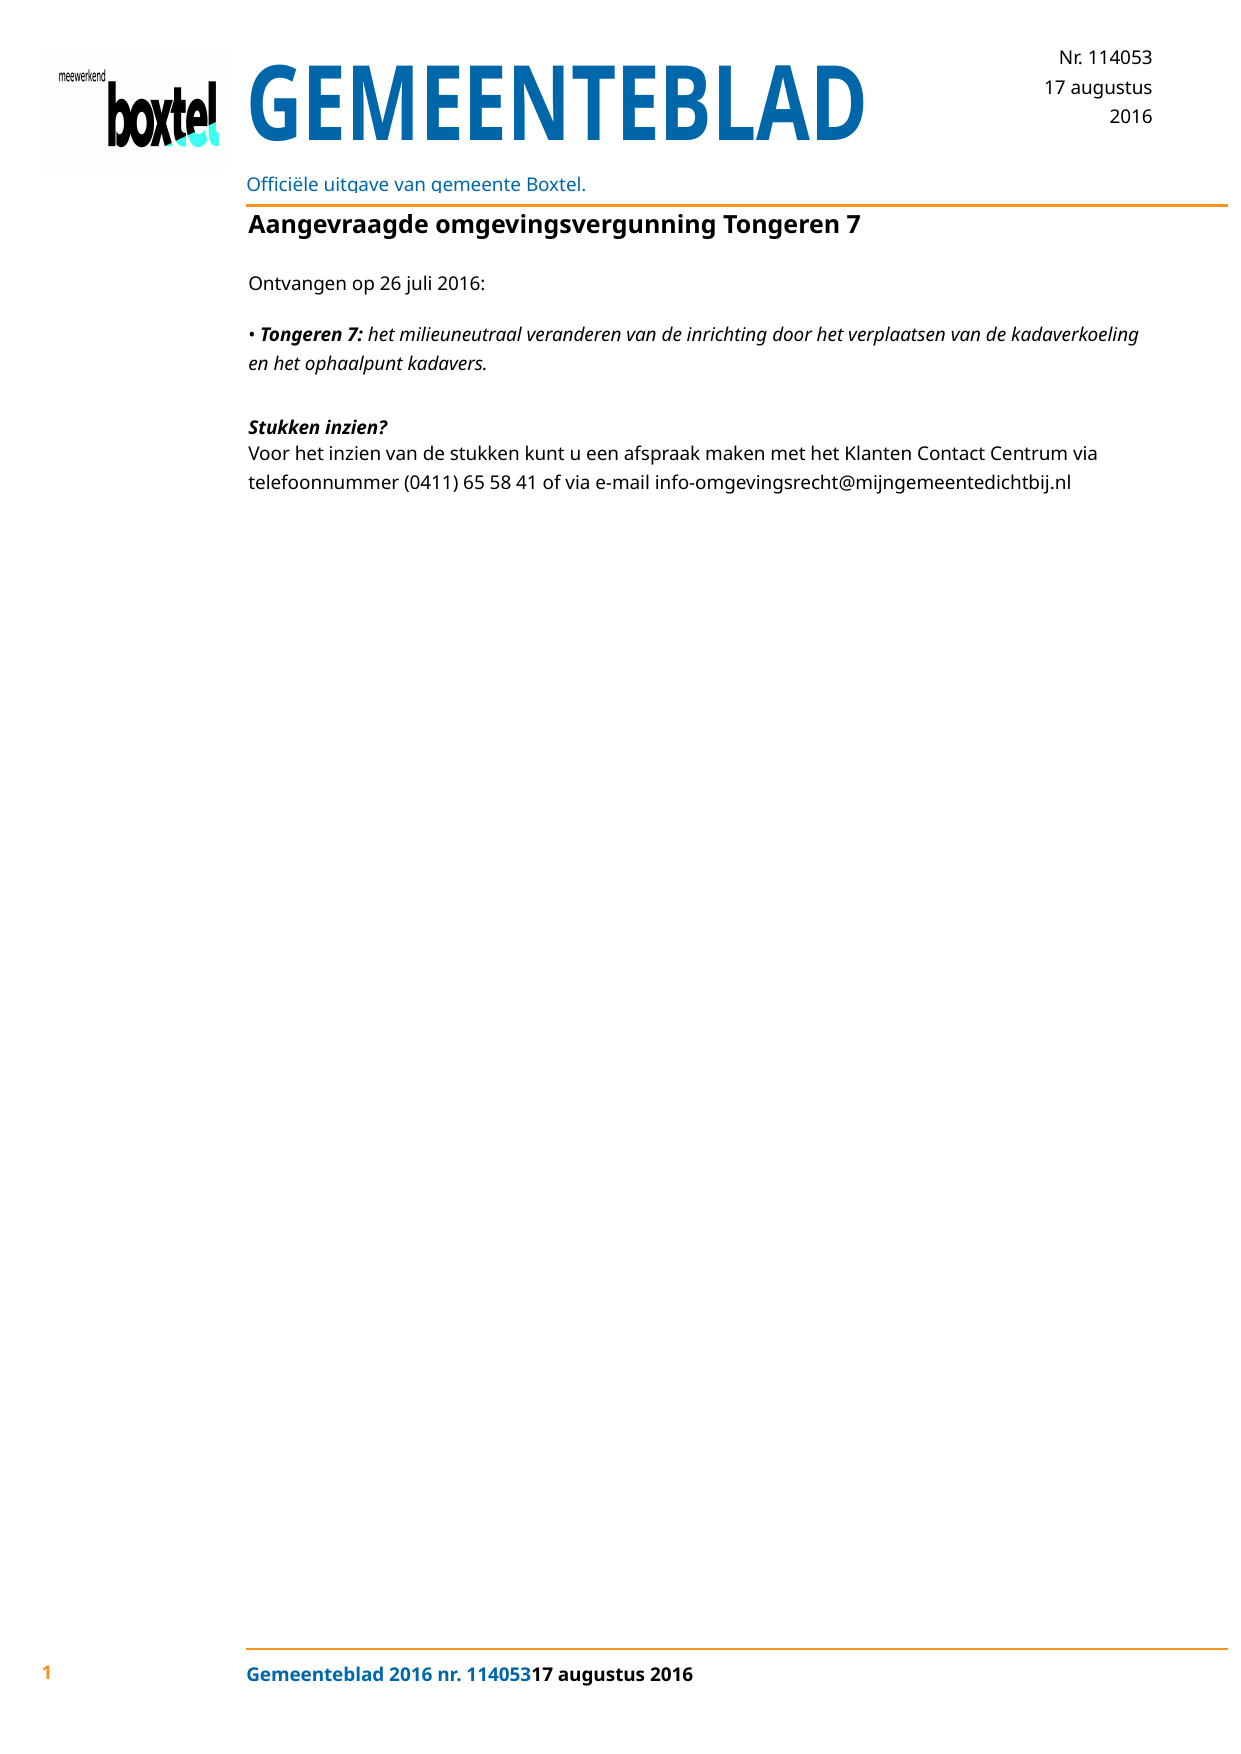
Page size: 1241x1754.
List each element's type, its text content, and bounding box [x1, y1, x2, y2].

text Ontvangen op 26 juli 2016: [248, 270, 1152, 296]
text Stukken inzien? [248, 414, 1152, 440]
text Voor het inzien van de stukken kunt u een afspraak maken met het Klanten Contact Centrum via telefoonnummer (0411) 65 58 41 of via e-mail info-omgevingsrecht@mijngemeentedichtbij.nl [248, 440, 1152, 495]
text Aangevraagde omgevingsvergunning Tongeren 7 [248, 207, 1152, 241]
picture [41, 47, 231, 172]
text • Tongeren 7: het milieuneutraal veranderen van de inrichting door het verplaatsen van de kadaverkoeling en het ophaalpunt kadavers. [248, 321, 1152, 376]
